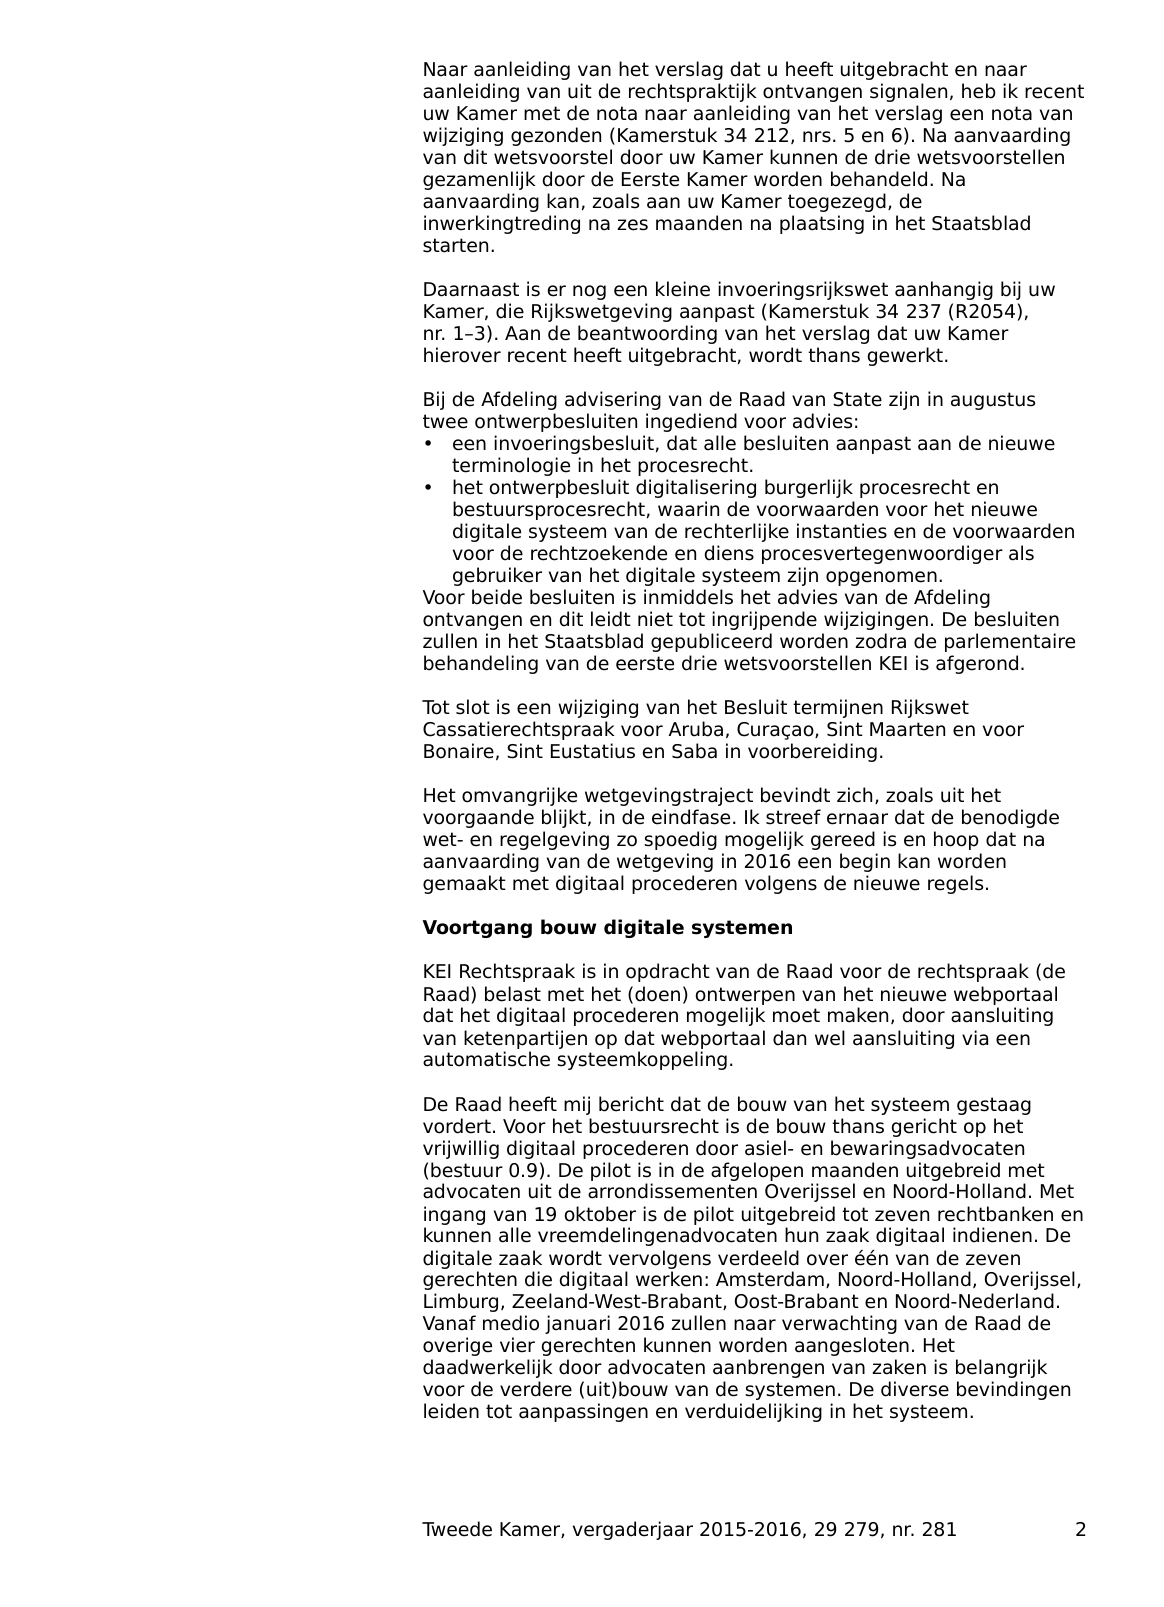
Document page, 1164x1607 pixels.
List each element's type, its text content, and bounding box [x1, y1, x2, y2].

text • een invoeringsbesluit, dat alle besluiten aanpast aan de nieuwe terminologie in het procesrecht. [422, 433, 1087, 477]
text Voor beide besluiten is inmiddels het advies van de Afdeling ontvangen en dit leidt niet tot ingrijpende wijzigingen. De besluiten zullen in het Staatsblad gepubliceerd worden zodra de parlementaire behandeling van de eerste drie wetsvoorstellen KEI is afgerond. [422, 587, 1087, 675]
text De Raad heeft mij bericht dat de bouw van het systeem gestaag vordert. Voor het bestuursrecht is de bouw thans gericht op het vrijwillig digitaal procederen door asiel- en bewaringsadvocaten (bestuur 0.9). De pilot is in de afgelopen maanden uitgebreid met advocaten uit de arrondissementen Overijssel en Noord-Holland. Met ingang van 19 oktober is de pilot uitgebreid tot zeven rechtbanken en kunnen alle vreemdelingenadvocaten hun zaak digitaal indienen. De digitale zaak wordt vervolgens verdeeld over één van de zeven gerechten die digitaal werken: Amsterdam, Noord-Holland, Overijssel, Limburg, Zeeland-West-Brabant, Oost-Brabant en Noord-Nederland. Vanaf medio januari 2016 zullen naar verwachting van de Raad de overige vier gerechten kunnen worden aangesloten. Het daadwerkelijk door advocaten aanbrengen van zaken is belangrijk voor de verdere (uit)bouw van de systemen. De diverse bevindingen leiden tot aanpassingen en verduidelijking in het systeem. [422, 1093, 1087, 1423]
text Daarnaast is er nog een kleine invoeringsrijkswet aanhangig bij uw Kamer, die Rijkswetgeving aanpast (Kamerstuk 34 237 (R2054), nr. 1–3). Aan de beantwoording van het verslag dat uw Kamer hierover recent heeft uitgebracht, wordt thans gewerkt. [422, 279, 1087, 367]
text Het omvangrijke wetgevingstraject bevindt zich, zoals uit het voorgaande blijkt, in de eindfase. Ik streef ernaar dat de benodigde wet- en regelgeving zo spoedig mogelijk gereed is en hoop dat na aanvaarding van de wetgeving in 2016 een begin kan worden gemaakt met digitaal procederen volgens de nieuwe regels. [422, 785, 1087, 895]
subtitle Voortgang bouw digitale systemen [422, 917, 1087, 939]
text • het ontwerpbesluit digitalisering burgerlijk procesrecht en bestuursprocesrecht, waarin de voorwaarden voor het nieuwe digitale systeem van de rechterlijke instanties en de voorwaarden voor de rechtzoekende en diens procesvertegenwoordiger als gebruiker van het digitale systeem zijn opgenomen. [422, 477, 1087, 587]
text Bij de Afdeling advisering van de Raad van State zijn in augustus twee ontwerpbesluiten ingediend voor advies: [422, 389, 1087, 433]
text Tot slot is een wijziging van het Besluit termijnen Rijkswet Cassatierechtspraak voor Aruba, Curaçao, Sint Maarten en voor Bonaire, Sint Eustatius en Saba in voorbereiding. [422, 697, 1087, 763]
text KEI Rechtspraak is in opdracht van de Raad voor de rechtspraak (de Raad) belast met het (doen) ontwerpen van het nieuwe webportaal dat het digitaal procederen mogelijk moet maken, door aansluiting van ketenpartijen op dat webportaal dan wel aansluiting via een automatische systeemkoppeling. [422, 961, 1087, 1071]
text Naar aanleiding van het verslag dat u heeft uitgebracht en naar aanleiding van uit de rechtspraktijk ontvangen signalen, heb ik recent uw Kamer met de nota naar aanleiding van het verslag een nota van wijziging gezonden (Kamerstuk 34 212, nrs. 5 en 6). Na aanvaarding van dit wetsvoorstel door uw Kamer kunnen de drie wetsvoorstellen gezamenlijk door de Eerste Kamer worden behandeld. Na aanvaarding kan, zoals aan uw Kamer toegezegd, de inwerkingtreding na zes maanden na plaatsing in het Staatsblad starten. [422, 59, 1087, 257]
